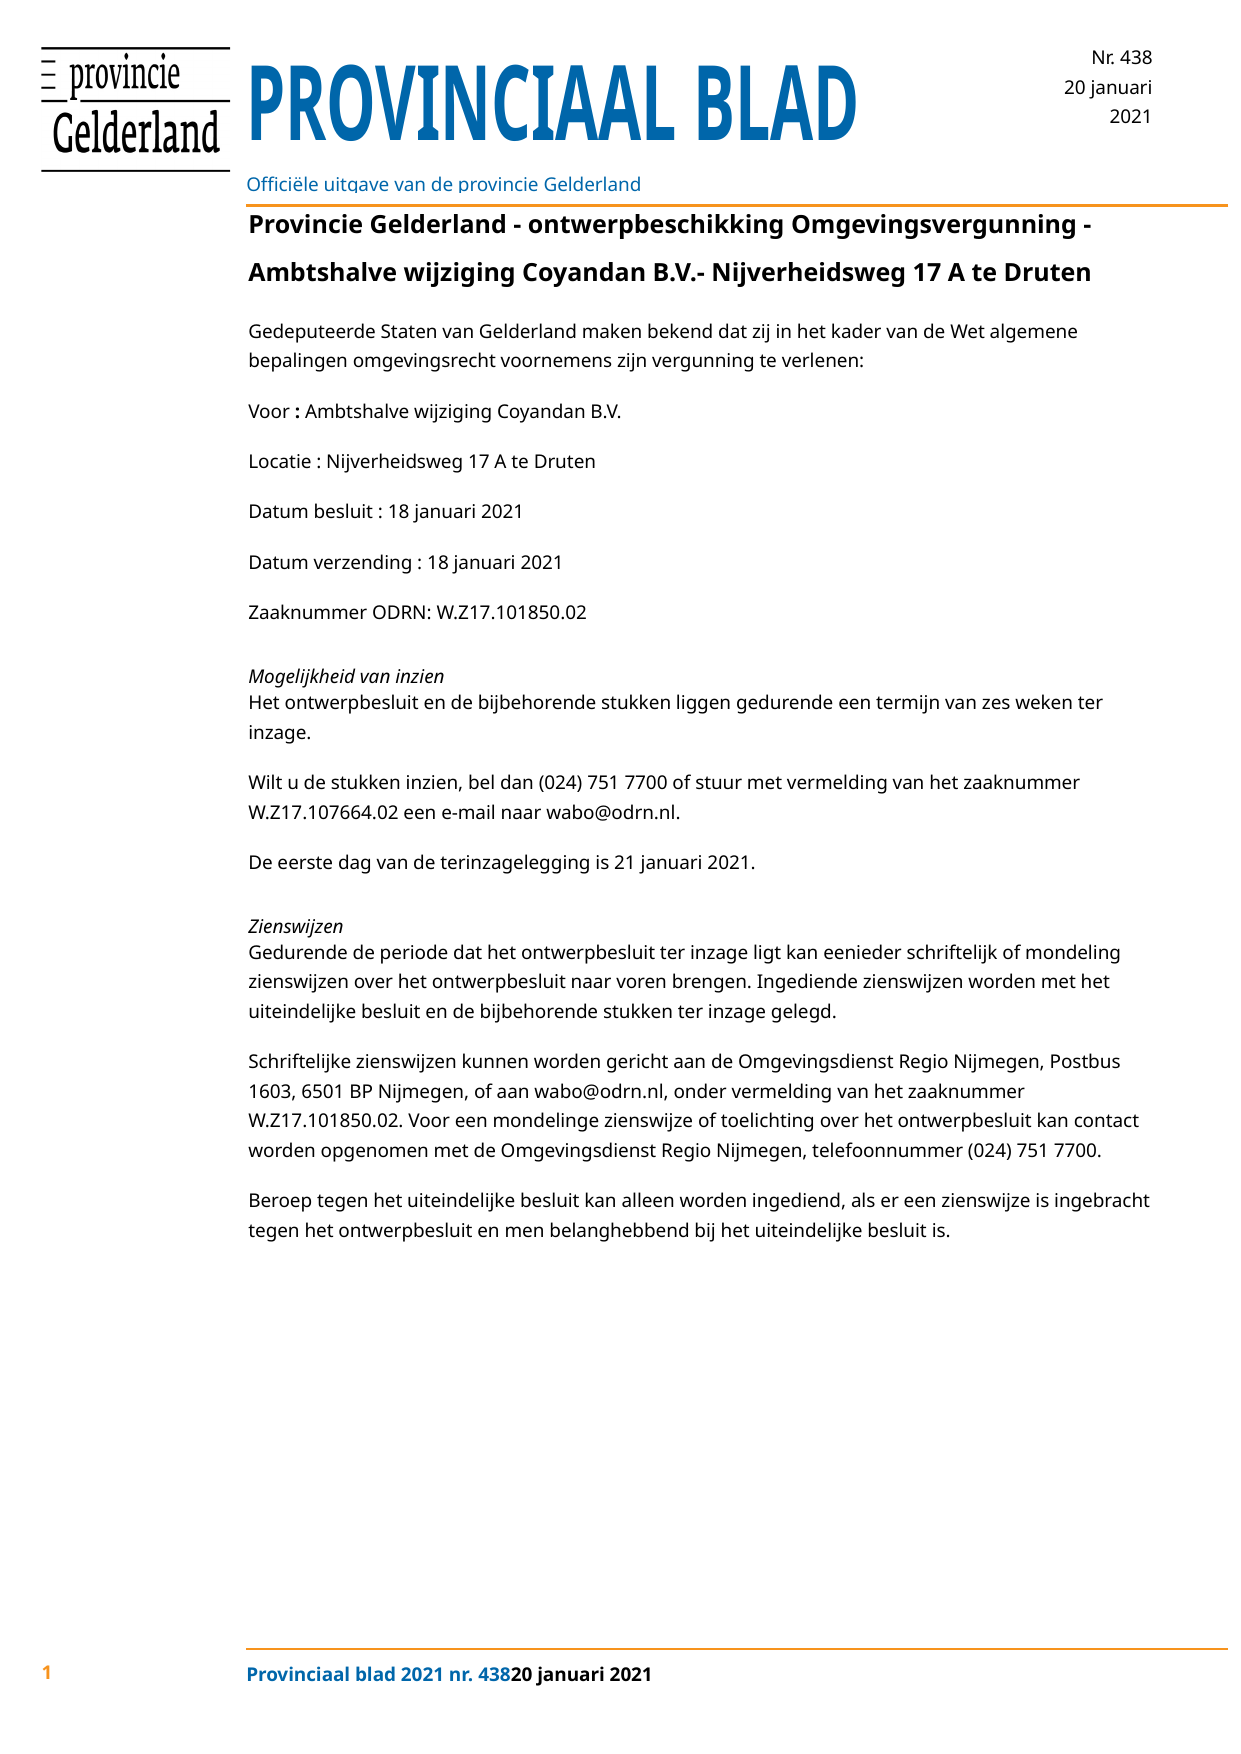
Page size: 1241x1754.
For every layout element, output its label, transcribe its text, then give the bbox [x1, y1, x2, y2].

text Datum verzending : 18 januari 2021 [248, 549, 1152, 575]
text Zaaknummer ODRN: W.Z17.101850.02 [248, 599, 1152, 625]
text Provincie Gelderland - ontwerpbeschikking Omgevingsvergunning - Ambtshalve wijziging Coyandan B.V.- Nijverheidsweg 17 A te Druten [248, 207, 1152, 288]
text Wilt u de stukken inzien, bel dan (024) 751 7700 of stuur met vermelding van het zaaknummer W.Z17.107664.02 een e-mail naar wabo@odrn.nl. [248, 769, 1152, 824]
text Locatie : Nijverheidsweg 17 A te Druten [248, 448, 1152, 474]
text Beroep tegen het uiteindelijke besluit kan alleen worden ingediend, als er een zienswijze is ingebracht tegen het ontwerpbesluit en men belanghebbend bij het uiteindelijke besluit is. [248, 1188, 1152, 1243]
text Zienswijzen [248, 913, 1152, 939]
text Schriftelijke zienswijzen kunnen worden gericht aan de Omgevingsdienst Regio Nijmegen, Postbus 1603, 6501 BP Nijmegen, of aan wabo@odrn.nl, onder vermelding van het zaaknummer W.Z17.101850.02. Voor een mondelinge zienswijze of toelichting over het ontwerpbesluit kan contact worden opgenomen met de Omgevingsdienst Regio Nijmegen, telefoonnummer (024) 751 7700. [248, 1048, 1152, 1163]
text Datum besluit : 18 januari 2021 [248, 499, 1152, 524]
text Mogelijkheid van inzien [248, 663, 1152, 689]
text Gedeputeerde Staten van Gelderland maken bekend dat zij in het kader van de Wet algemene bepalingen omgevingsrecht voornemens zijn vergunning te verlenen: [248, 318, 1152, 373]
text De eerste dag van de terinzagelegging is 21 januari 2021. [248, 849, 1152, 875]
text Het ontwerpbesluit en de bijbehorende stukken liggen gedurende een termijn van zes weken ter inzage. [248, 689, 1152, 744]
picture [41, 47, 231, 172]
text Gedurende de periode dat het ontwerpbesluit ter inzage ligt kan eenieder schriftelijk of mondeling zienswijzen over het ontwerpbesluit naar voren brengen. Ingediende zienswijzen worden met het uiteindelijke besluit en de bijbehorende stukken ter inzage gelegd. [248, 939, 1152, 1024]
text Voor : Ambtshalve wijziging Coyandan B.V. [248, 398, 1152, 424]
